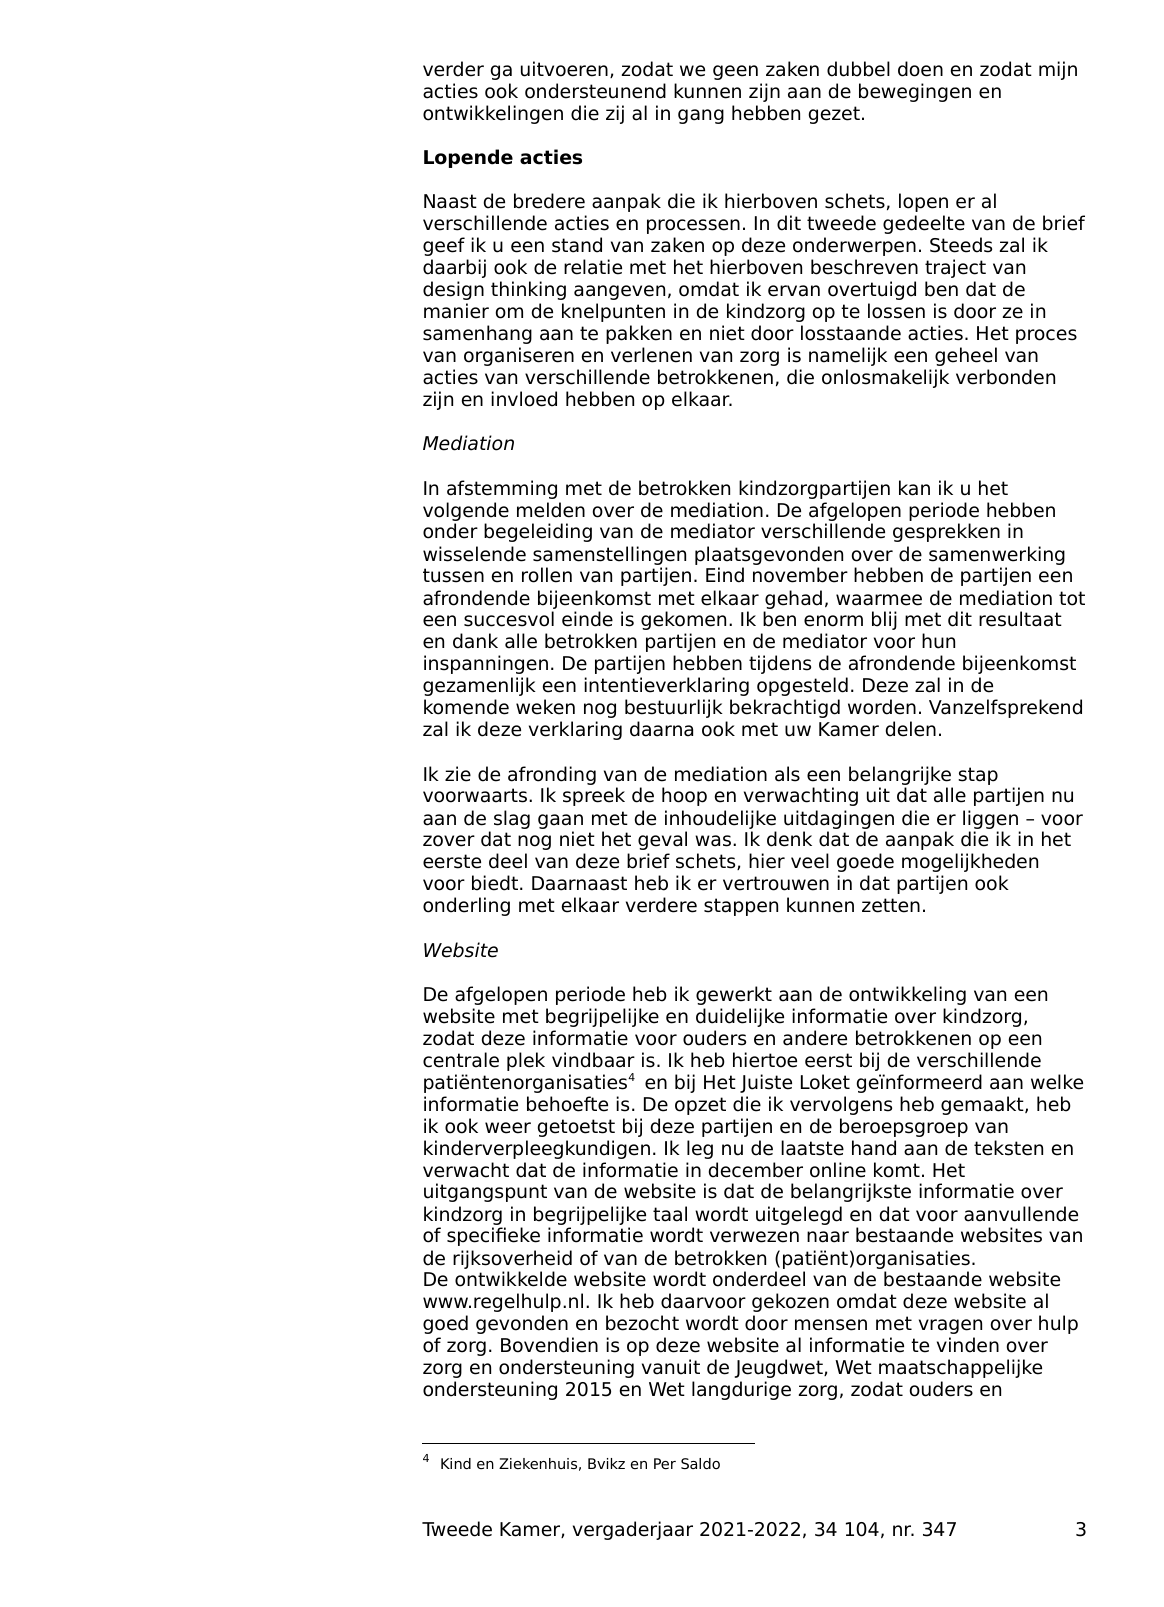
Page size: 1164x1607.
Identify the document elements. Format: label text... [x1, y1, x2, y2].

text Ik zie de afronding van de mediation als een belangrijke stap voorwaarts. Ik spreek de hoop en verwachting uit dat alle partijen nu aan de slag gaan met de inhoudelijke uitdagingen die er liggen – voor zover dat nog niet het geval was. Ik denk dat de aanpak die ik in het eerste deel van deze brief schets, hier veel goede mogelijkheden voor biedt. Daarnaast heb ik er vertrouwen in dat partijen ook onderling met elkaar verdere stappen kunnen zetten. [422, 763, 1087, 917]
text verder ga uitvoeren, zodat we geen zaken dubbel doen en zodat mijn acties ook ondersteunend kunnen zijn aan de bewegingen en ontwikkelingen die zij al in gang hebben gezet. [422, 59, 1087, 125]
text Kind en Ziekenhuis, Bvikz en Per Saldo [422, 1452, 1087, 1474]
subtitle Lopende acties [422, 147, 1087, 169]
text In afstemming met de betrokken kindzorgpartijen kan ik u het volgende melden over de mediation. De afgelopen periode hebben onder begeleiding van de mediator verschillende gesprekken in wisselende samenstellingen plaatsgevonden over de samenwerking tussen en rollen van partijen. Eind november hebben de partijen een afrondende bijeenkomst met elkaar gehad, waarmee de mediation tot een succesvol einde is gekomen. Ik ben enorm blij met dit resultaat en dank alle betrokken partijen en de mediator voor hun inspanningen. De partijen hebben tijdens de afrondende bijeenkomst gezamenlijk een intentieverklaring opgesteld. Deze zal in de komende weken nog bestuurlijk bekrachtigd worden. Vanzelfsprekend zal ik deze verklaring daarna ook met uw Kamer delen. [422, 477, 1087, 741]
subtitle Website [422, 939, 1087, 961]
subtitle Mediation [422, 433, 1087, 455]
text De afgelopen periode heb ik gewerkt aan de ontwikkeling van een website met begrijpelijke en duidelijke informatie over kindzorg, zodat deze informatie voor ouders en andere betrokkenen op een centrale plek vindbaar is. Ik heb hiertoe eerst bij de verschillende patiëntenorganisaties en bij Het Juiste Loket geïnformeerd aan welke informatie behoefte is. De opzet die ik vervolgens heb gemaakt, heb ik ook weer getoetst bij deze partijen en de beroepsgroep van kinderverpleegkundigen. Ik leg nu de laatste hand aan de teksten en verwacht dat de informatie in december online komt. Het uitgangspunt van de website is dat de belangrijkste informatie over kindzorg in begrijpelijke taal wordt uitgelegd en dat voor aanvullende of specifieke informatie wordt verwezen naar bestaande websites van de rijksoverheid of van de betrokken (patiënt)organisaties. [422, 984, 1087, 1269]
text De ontwikkelde website wordt onderdeel van de bestaande website www.regelhulp.nl. Ik heb daarvoor gekozen omdat deze website al goed gevonden en bezocht wordt door mensen met vragen over hulp of zorg. Bovendien is op deze website al informatie te vinden over zorg en ondersteuning vanuit de Jeugdwet, Wet maatschappelijke ondersteuning 2015 en Wet langdurige zorg, zodat ouders en [422, 1269, 1087, 1401]
text Naast de bredere aanpak die ik hierboven schets, lopen er al verschillende acties en processen. In dit tweede gedeelte van de brief geef ik u een stand van zaken op deze onderwerpen. Steeds zal ik daarbij ook de relatie met het hierboven beschreven traject van design thinking aangeven, omdat ik ervan overtuigd ben dat de manier om de knelpunten in de kindzorg op te lossen is door ze in samenhang aan te pakken en niet door losstaande acties. Het proces van organiseren en verlenen van zorg is namelijk een geheel van acties van verschillende betrokkenen, die onlosmakelijk verbonden zijn en invloed hebben op elkaar. [422, 191, 1087, 411]
